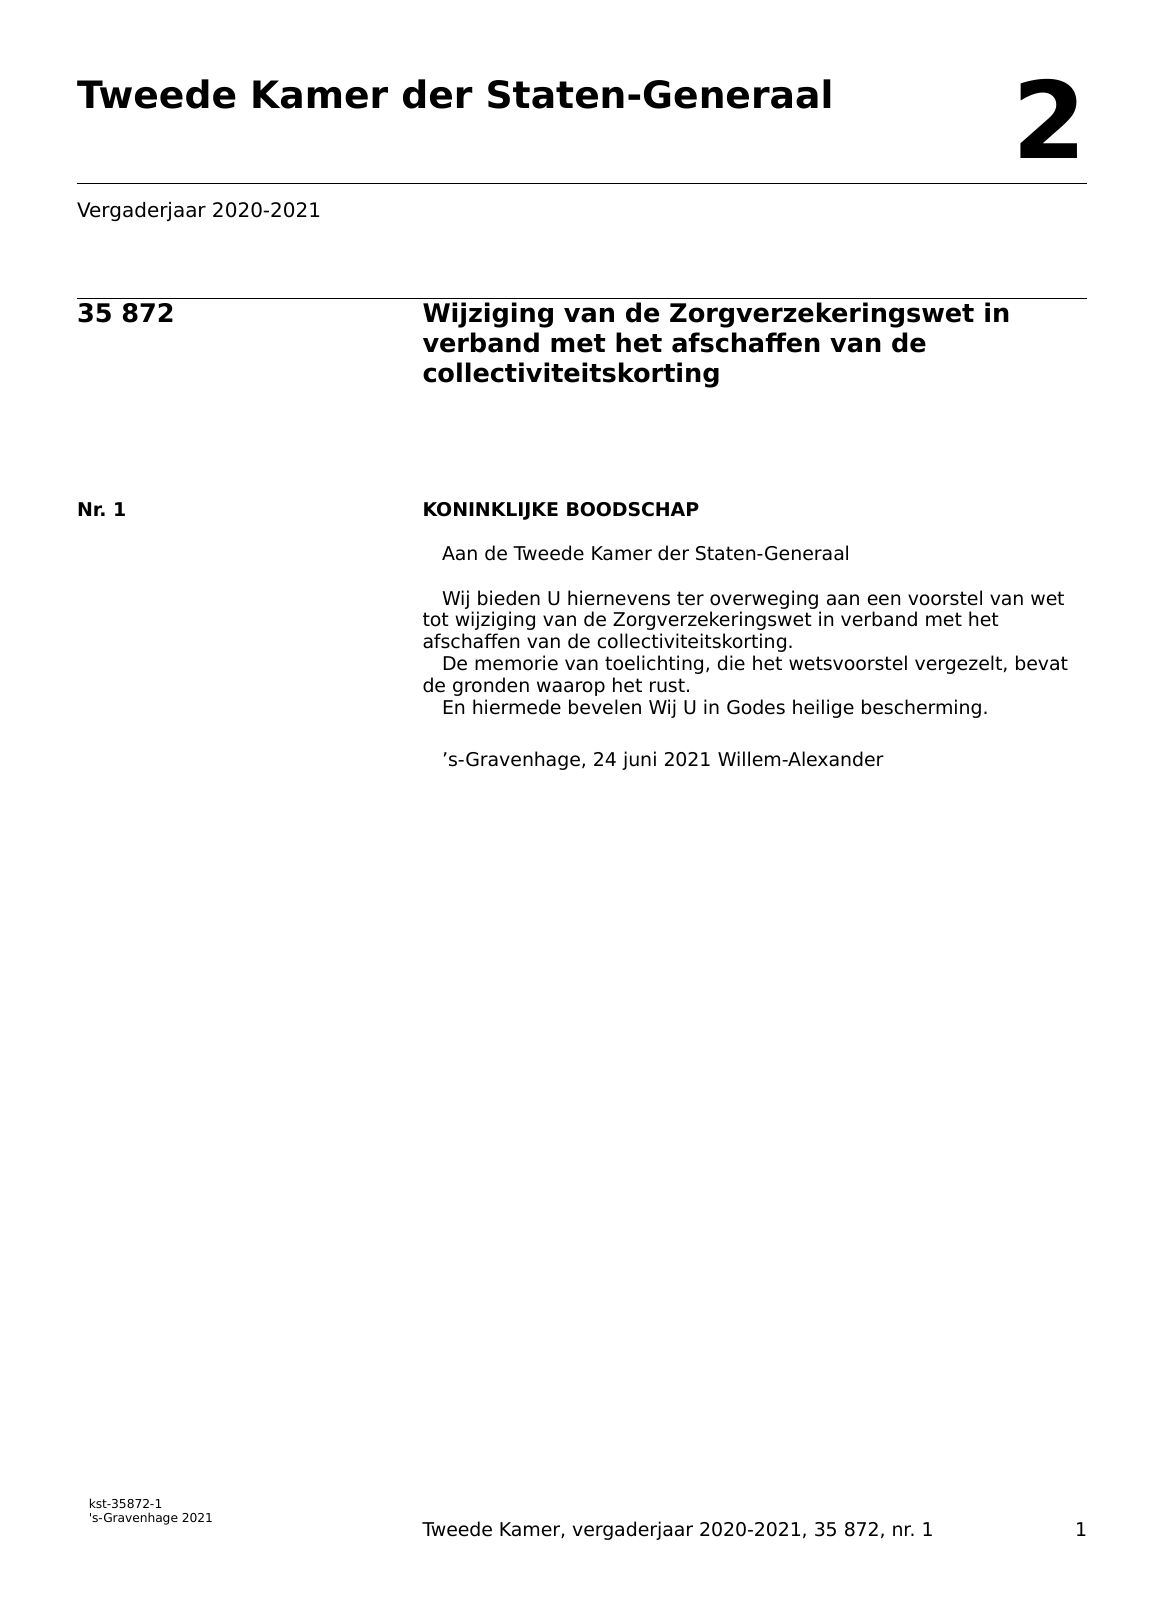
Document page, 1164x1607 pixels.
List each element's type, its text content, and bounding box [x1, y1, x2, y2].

subtitle Nr. 1 KONINKLIJKE BOODSCHAP [77, 499, 1087, 521]
table_cell Vergaderjaar 2020-2021 [77, 184, 1087, 298]
text ’s-Gravenhage, 24 juni 2021 Willem-Alexander [422, 749, 1087, 771]
text En hiermede bevelen Wij U in Godes heilige bescherming. [422, 697, 1087, 719]
text 's-Gravenhage 2021 [88, 1511, 323, 1525]
text De memorie van toelichting, die het wetsvoorstel vergezelt, bevat de gronden waarop het rust. [422, 653, 1087, 697]
text Wij bieden U hiernevens ter overweging aan een voorstel van wet tot wijziging van de Zorgverzekeringswet in verband met het afschaffen van de collectiviteitskorting. [422, 587, 1087, 653]
text Aan de Tweede Kamer der Staten-Generaal [422, 543, 1087, 565]
text kst-35872-1 [88, 1497, 323, 1511]
table_header Tweede Kamer der Staten-Generaal [77, 59, 886, 183]
subtitle 35 872 Wijziging van de Zorgverzekeringswet in verband met het afschaffen van de collectiviteitskorting [77, 299, 1087, 388]
table_header 2 [886, 59, 1087, 183]
